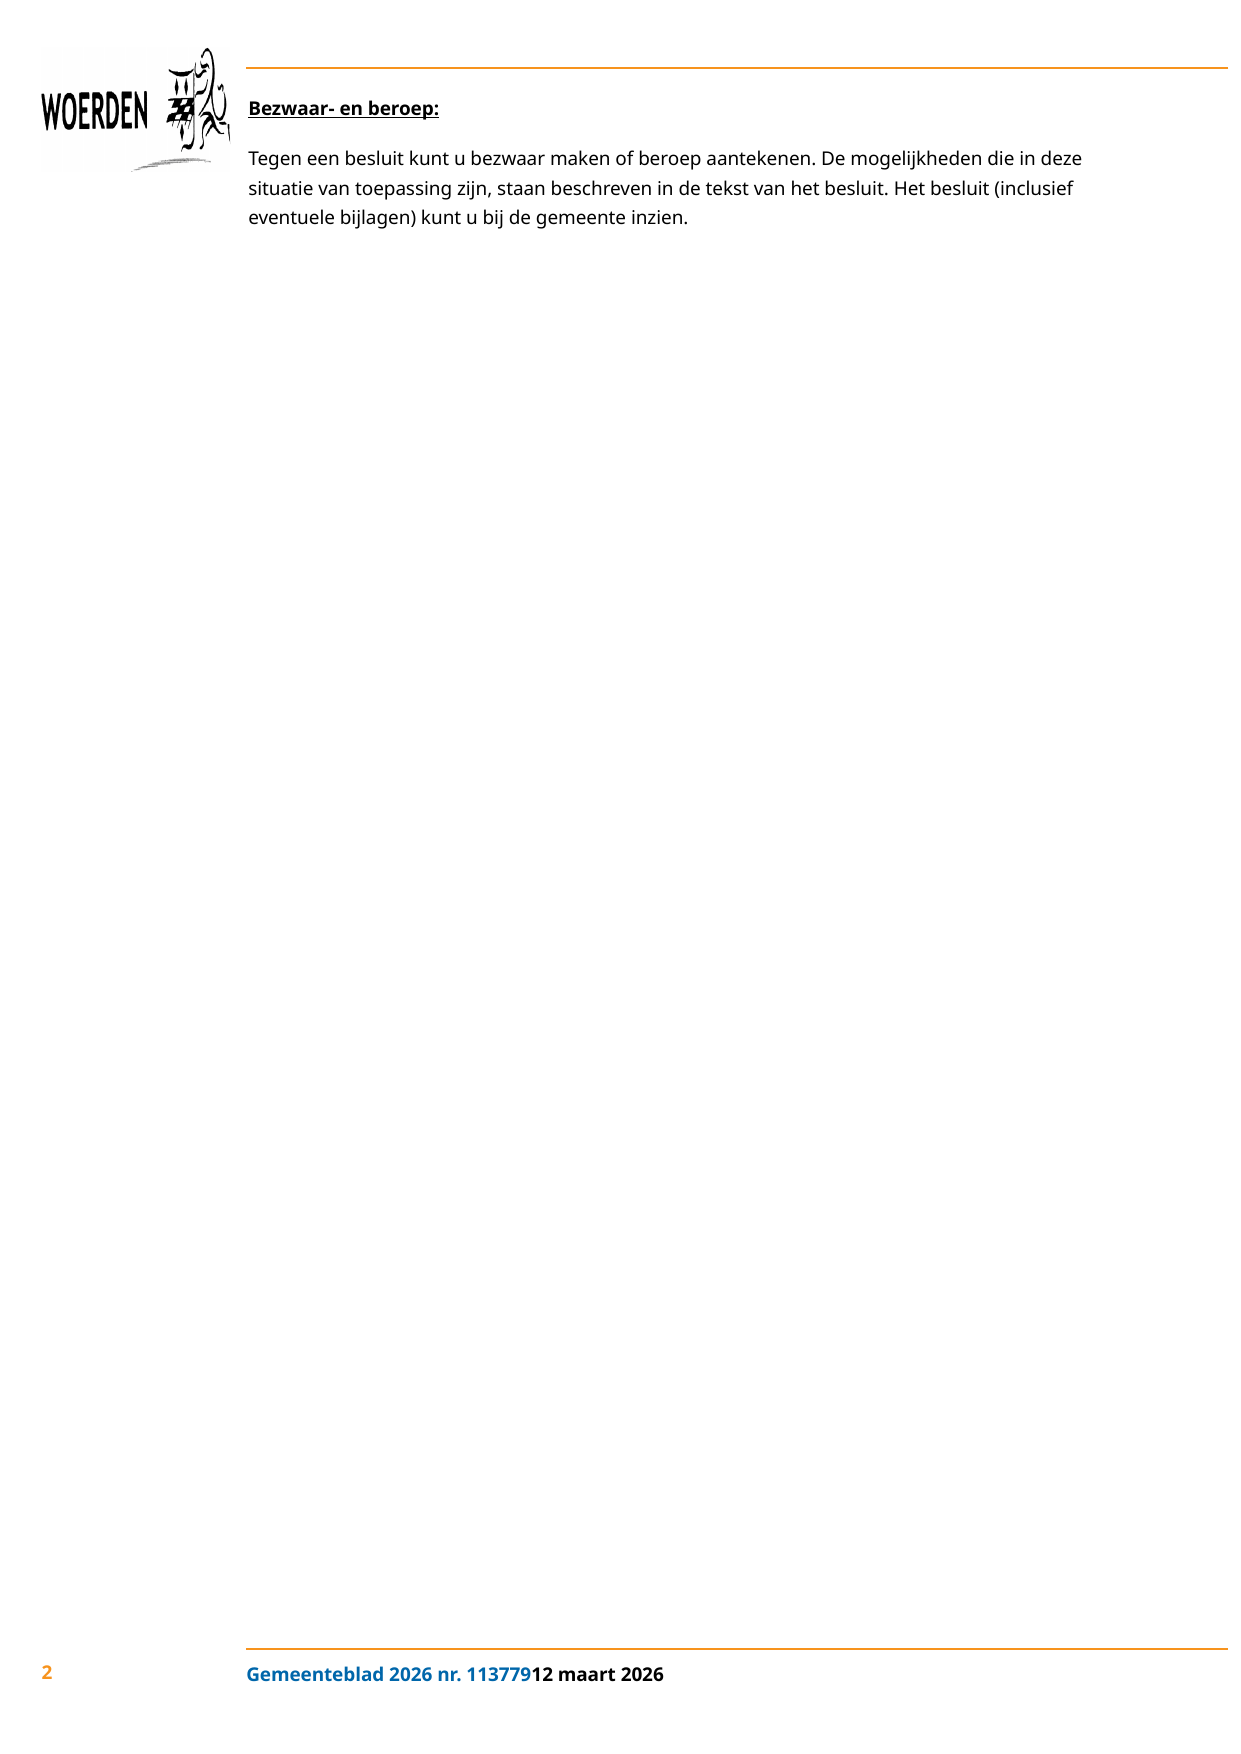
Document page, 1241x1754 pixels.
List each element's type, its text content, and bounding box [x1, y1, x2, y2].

text Bezwaar- en beroep: [248, 95, 1152, 121]
text Tegen een besluit kunt u bezwaar maken of beroep aantekenen. De mogelijkheden die in deze situatie van toepassing zijn, staan beschreven in de tekst van het besluit. Het besluit (inclusief eventuele bijlagen) kunt u bij de gemeente inzien. [248, 145, 1152, 230]
picture [41, 47, 231, 172]
